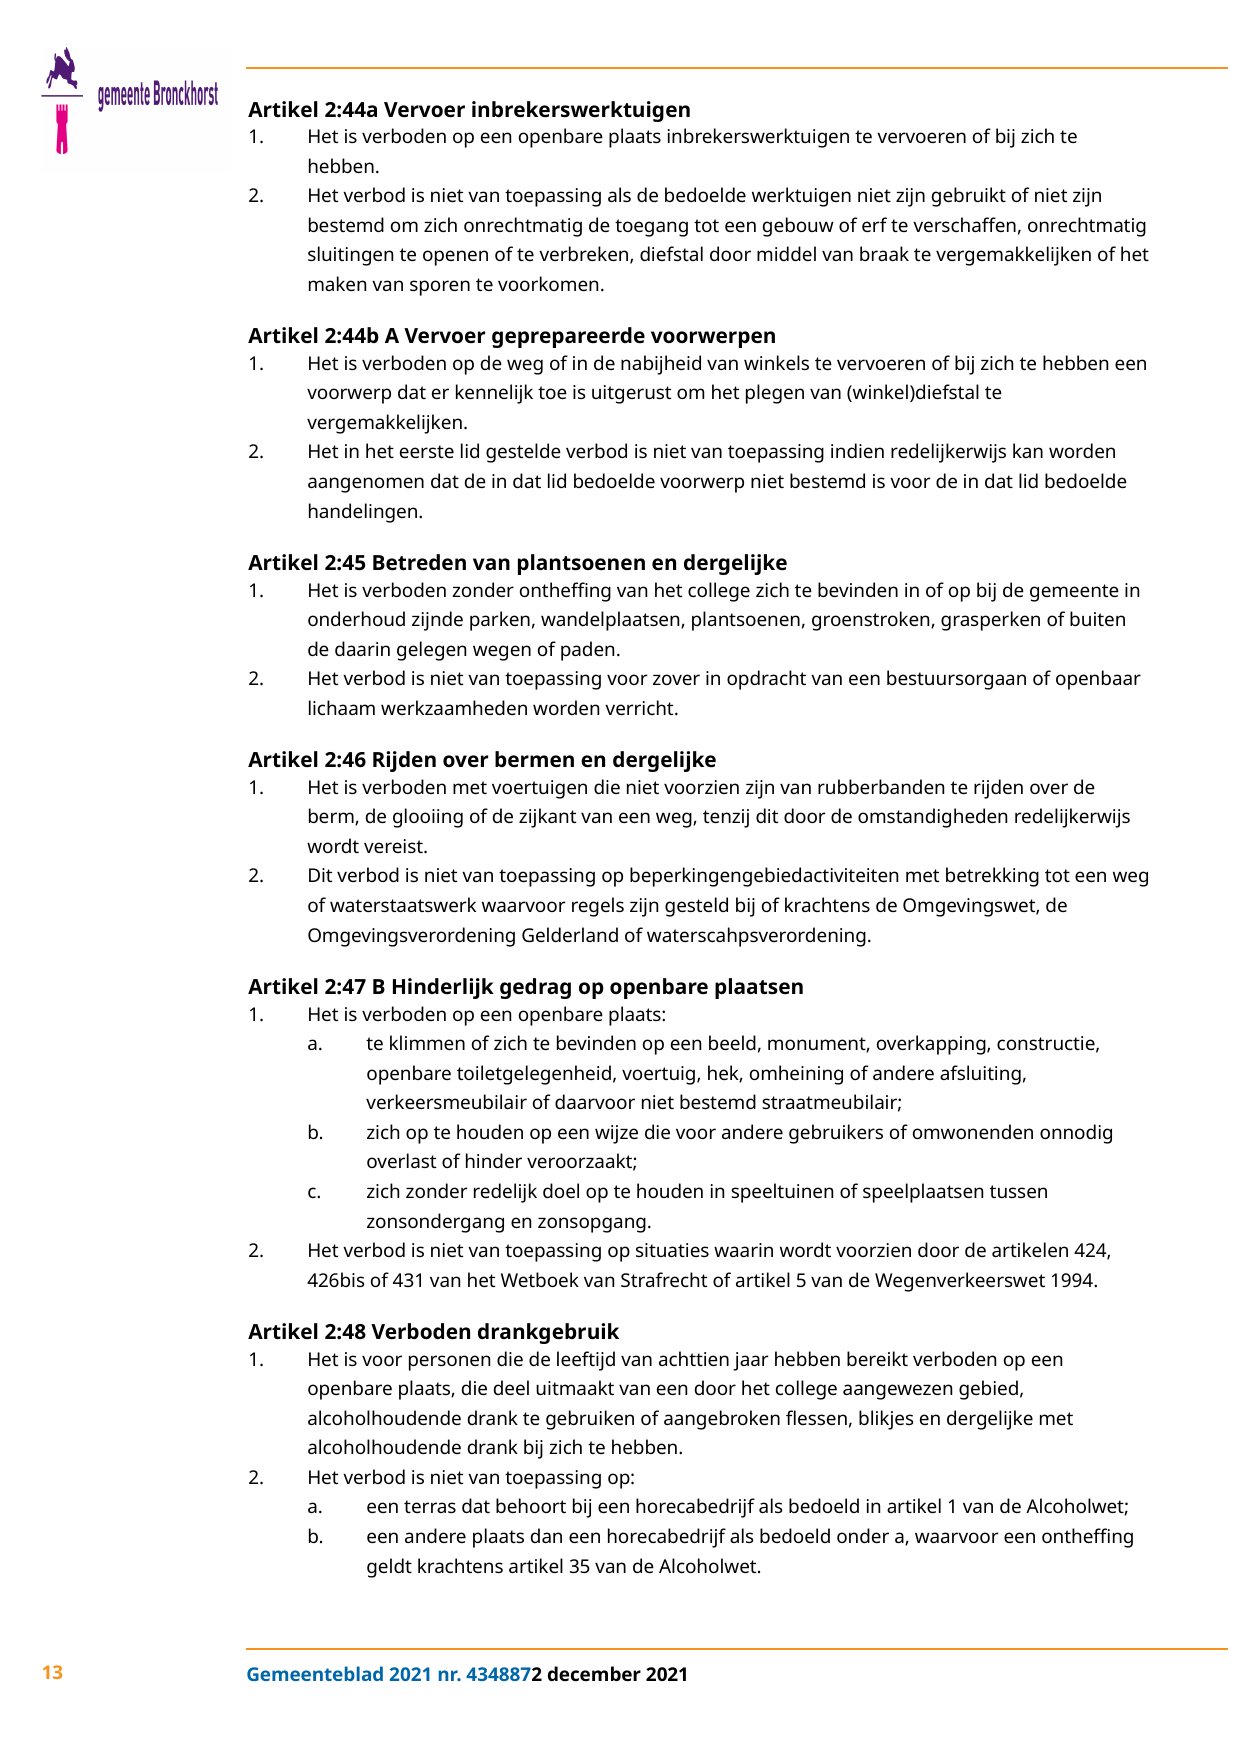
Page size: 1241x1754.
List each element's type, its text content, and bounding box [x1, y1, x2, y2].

list Het verbod is niet van toepassing op: [248, 1464, 1152, 1490]
list te klimmen of zich te bevinden op een beeld, monument, overkapping, constructie, openbare toiletgelegenheid, voertuig, hek, omheining of andere afsluiting, verkeersmeubilair of daarvoor niet bestemd straatmeubilair; [307, 1030, 1152, 1115]
list een terras dat behoort bij een horecabedrijf als bedoeld in artikel 1 van de Alcoholwet; [307, 1494, 1152, 1519]
list Het is verboden op een openbare plaats inbrekerswerktuigen te vervoeren of bij zich te hebben. [248, 123, 1152, 178]
list Het is verboden zonder ontheffing van het college zich te bevinden in of op bij de gemeente in onderhoud zijnde parken, wandelplaatsen, plantsoenen, groenstroken, grasperken of buiten de daarin gelegen wegen of paden. [248, 577, 1152, 662]
text Artikel 2:44b A Vervoer geprepareerde voorwerpen [248, 322, 1152, 350]
list Het verbod is niet van toepassing op situaties waarin wordt voorzien door de artikelen 424, 426bis of 431 van het Wetboek van Strafrecht of artikel 5 van de Wegenverkeerswet 1994. [248, 1237, 1152, 1293]
list zich op te houden op een wijze die voor andere gebruikers of omwonenden onnodig overlast of hinder veroorzaakt; [307, 1119, 1152, 1174]
list zich zonder redelijk doel op te houden in speeltuinen of speelplaatsen tussen zonsondergang en zonsopgang. [307, 1178, 1152, 1233]
list Het is verboden met voertuigen die niet voorzien zijn van rubberbanden te rijden over de berm, de glooiing of de zijkant van een weg, tenzij dit door de omstandigheden redelijkerwijs wordt vereist. [248, 774, 1152, 859]
list een andere plaats dan een horecabedrijf als bedoeld onder a, waarvoor een ontheffing geldt krachtens artikel 35 van de Alcoholwet. [307, 1523, 1152, 1579]
text Artikel 2:44a Vervoer inbrekerswerktuigen [248, 95, 1152, 123]
text Artikel 2:47 B Hinderlijk gedrag op openbare plaatsen [248, 972, 1152, 1001]
text Artikel 2:45 Betreden van plantsoenen en dergelijke [248, 548, 1152, 577]
picture [41, 47, 231, 172]
list Het verbod is niet van toepassing voor zover in opdracht van een bestuursorgaan of openbaar lichaam werkzaamheden worden verricht. [248, 666, 1152, 721]
list Het is verboden op een openbare plaats: [248, 1001, 1152, 1026]
list Het is voor personen die de leeftijd van achttien jaar hebben bereikt verboden op een openbare plaats, die deel uitmaakt van een door het college aangewezen gebied, alcoholhoudende drank te gebruiken of aangebroken flessen, blikjes en dergelijke met alcoholhoudende drank bij zich te hebben. [248, 1346, 1152, 1460]
list Het is verboden op de weg of in de nabijheid van winkels te vervoeren of bij zich te hebben een voorwerp dat er kennelijk toe is uitgerust om het plegen van (winkel)diefstal te vergemakkelijken. [248, 350, 1152, 435]
list Het in het eerste lid gestelde verbod is niet van toepassing indien redelijkerwijs kan worden aangenomen dat de in dat lid bedoelde voorwerp niet bestemd is voor de in dat lid bedoelde handelingen. [248, 439, 1152, 524]
list Dit verbod is niet van toepassing op beperkingengebiedactiviteiten met betrekking tot een weg of waterstaatswerk waarvoor regels zijn gesteld bij of krachtens de Omgevingswet, de Omgevingsverordening Gelderland of waterscahpsverordening. [248, 863, 1152, 948]
text Artikel 2:48 Verboden drankgebruik [248, 1317, 1152, 1346]
list Het verbod is niet van toepassing als de bedoelde werktuigen niet zijn gebruikt of niet zijn bestemd om zich onrechtmatig de toegang tot een gebouw of erf te verschaffen, onrechtmatig sluitingen te openen of te verbreken, diefstal door middel van braak te vergemakkelijken of het maken van sporen te voorkomen. [248, 182, 1152, 297]
text Artikel 2:46 Rijden over bermen en dergelijke [248, 746, 1152, 774]
